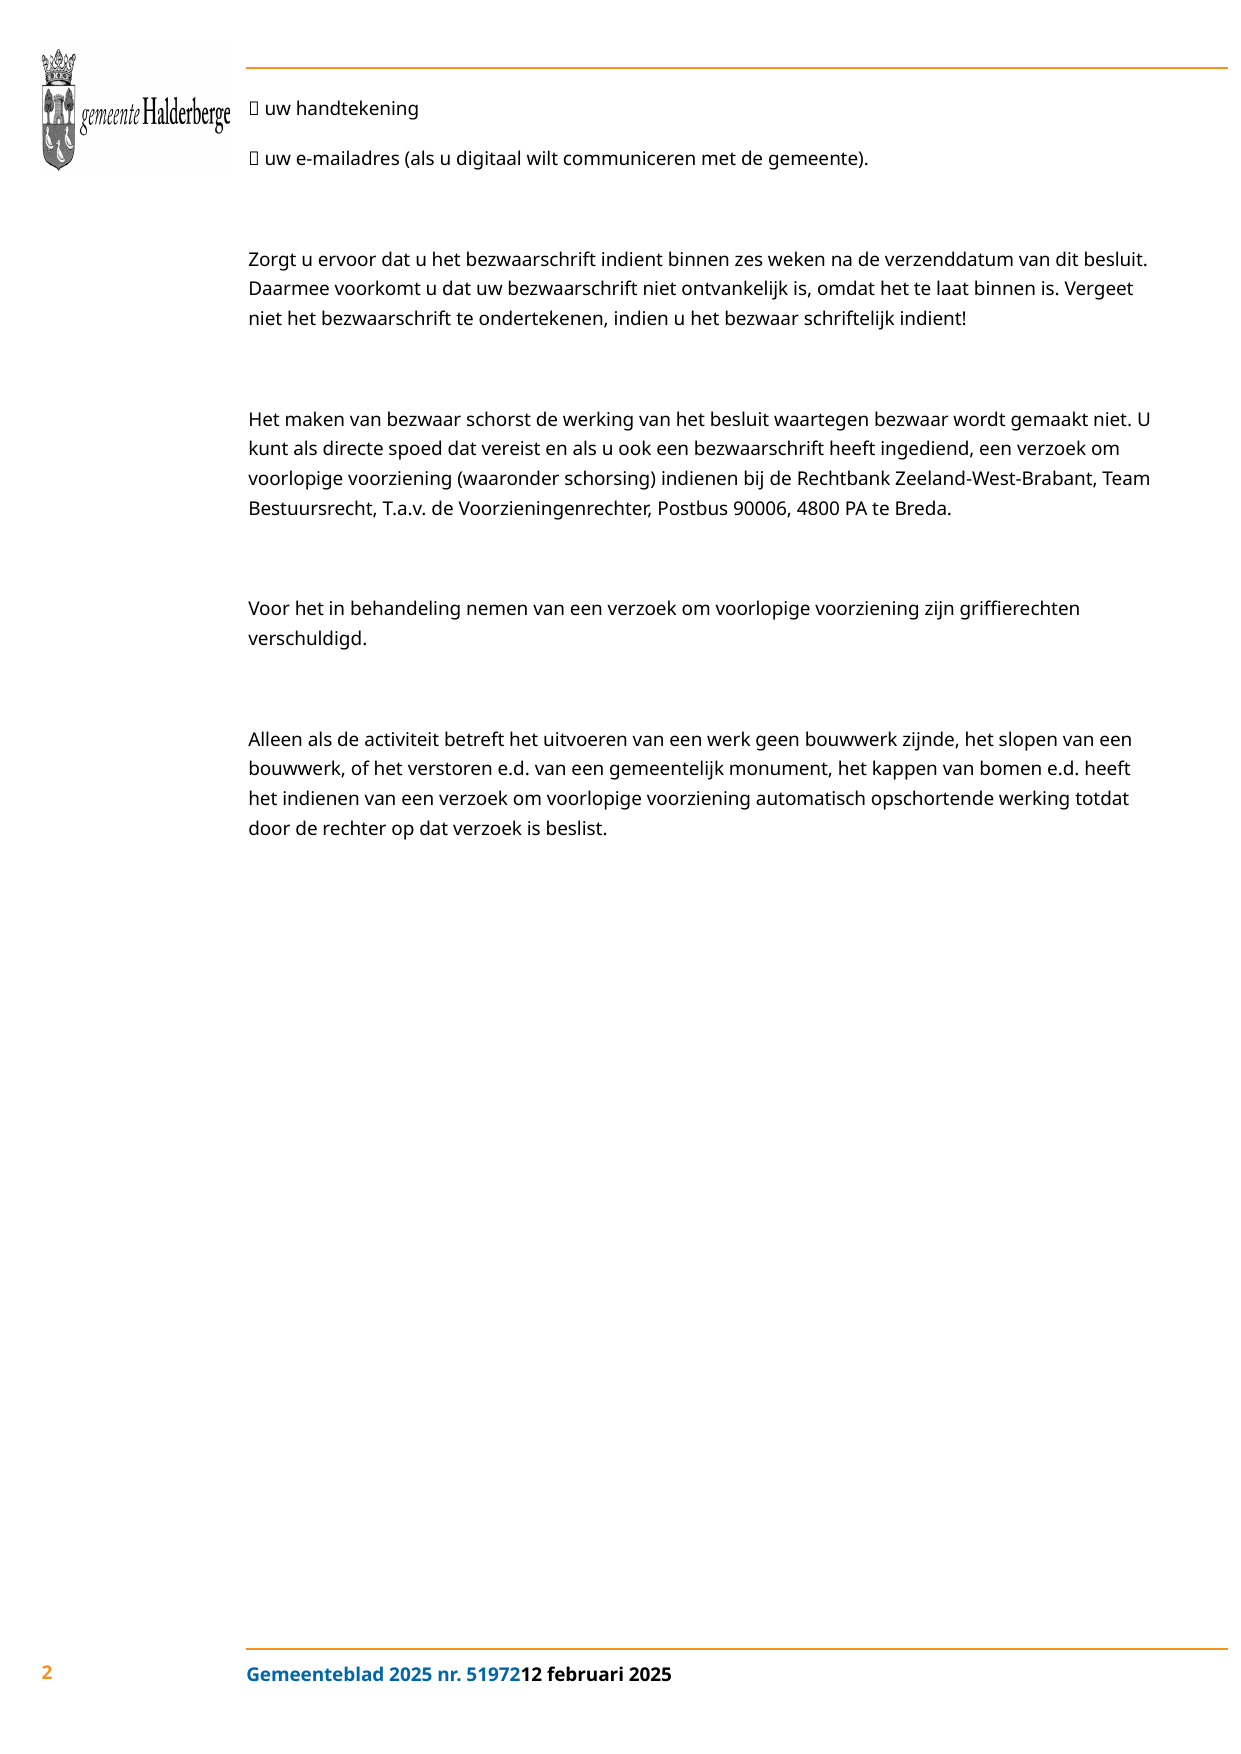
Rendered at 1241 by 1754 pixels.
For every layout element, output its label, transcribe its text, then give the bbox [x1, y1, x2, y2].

text Alleen als de activiteit betreft het uitvoeren van een werk geen bouwwerk zijnde, het slopen van een bouwwerk, of het verstoren e.d. van een gemeentelijk monument, het kappen van bomen e.d. heeft het indienen van een verzoek om voorlopige voorziening automatisch opschortende werking totdat door de rechter op dat verzoek is beslist. [248, 726, 1152, 841]
text  uw e-mailadres (als u digitaal wilt communiceren met de gemeente). [248, 145, 1152, 171]
text Voor het in behandeling nemen van een verzoek om voorlopige voorziening zijn griffierechten verschuldigd. [248, 596, 1152, 651]
picture [41, 47, 231, 172]
text Zorgt u ervoor dat u het bezwaarschrift indient binnen zes weken na de verzenddatum van dit besluit. Daarmee voorkomt u dat uw bezwaarschrift niet ontvankelijk is, omdat het te laat binnen is. Vergeet niet het bezwaarschrift te ondertekenen, indien u het bezwaar schriftelijk indient! [248, 246, 1152, 331]
text  uw handtekening [248, 95, 1152, 121]
text Het maken van bezwaar schorst de werking van het besluit waartegen bezwaar wordt gemaakt niet. U kunt als directe spoed dat vereist en als u ook een bezwaarschrift heeft ingediend, een verzoek om voorlopige voorziening (waaronder schorsing) indienen bij de Rechtbank Zeeland-West-Brabant, Team Bestuursrecht, T.a.v. de Voorzieningenrechter, Postbus 90006, 4800 PA te Breda. [248, 406, 1152, 521]
